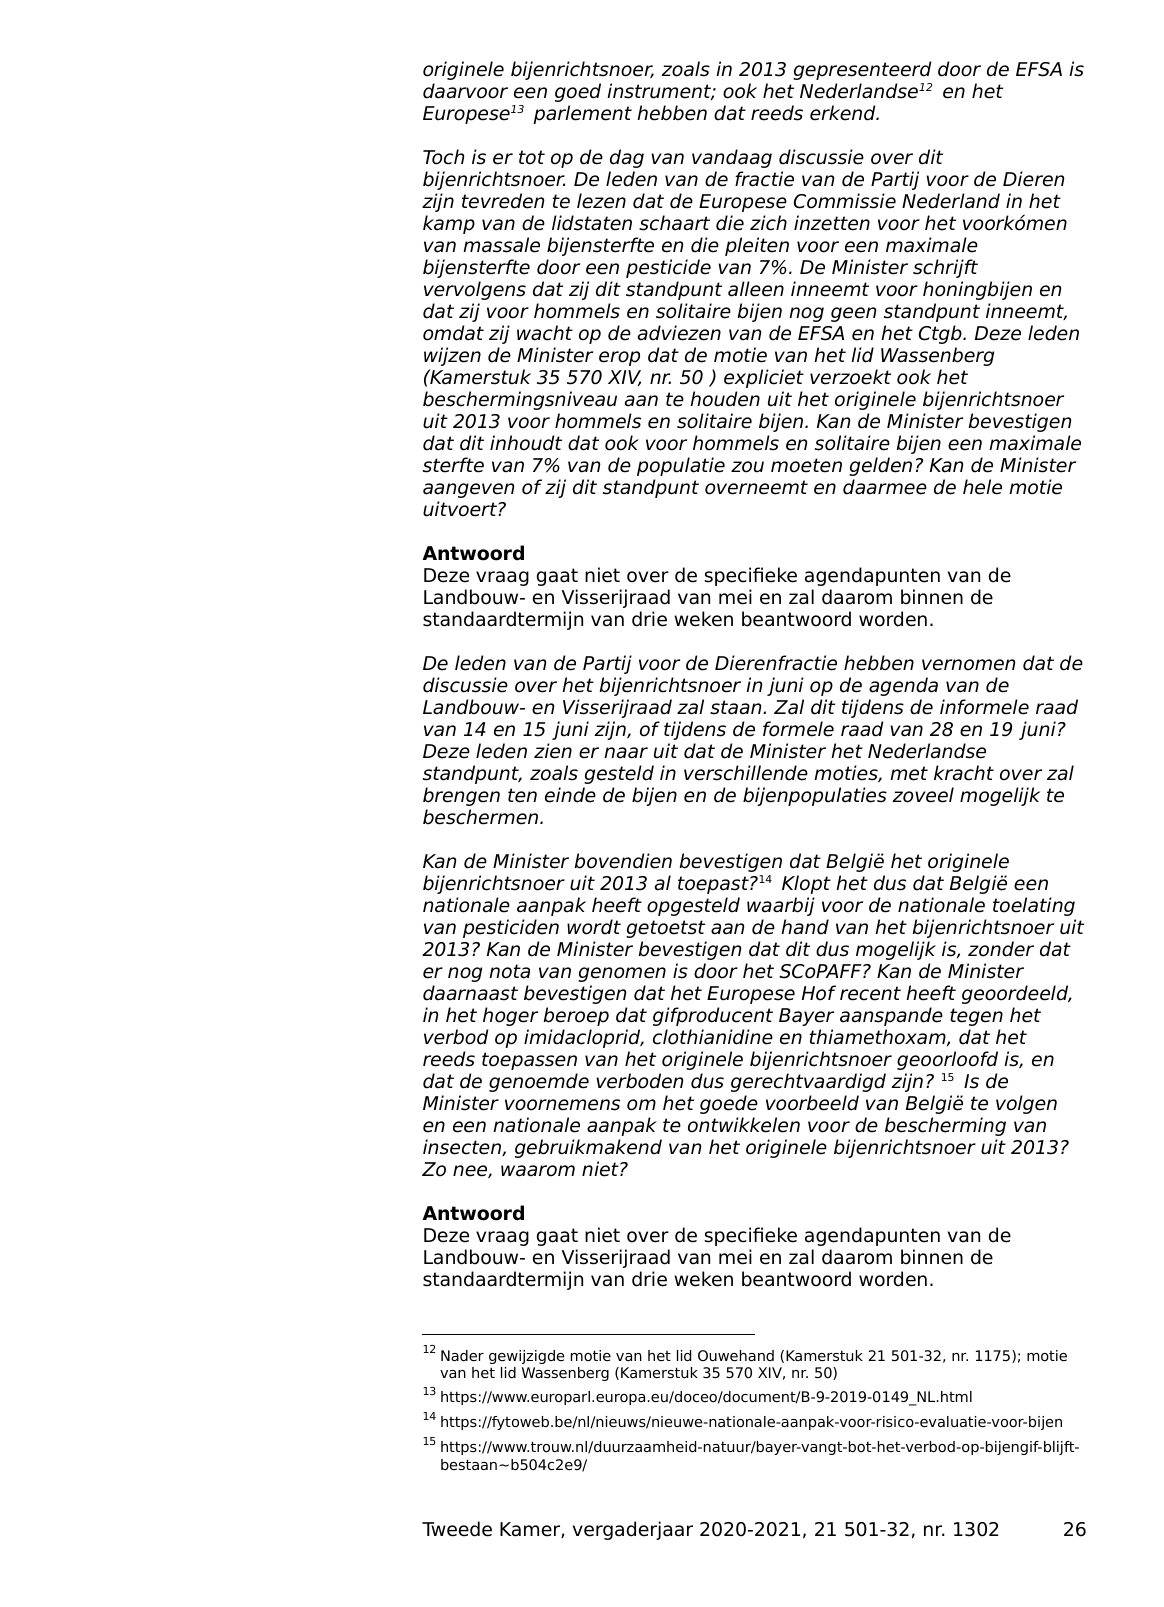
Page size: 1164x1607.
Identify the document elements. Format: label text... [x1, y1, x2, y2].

text Kan de Minister bovendien bevestigen dat België het originele bijenrichtsnoer uit 2013 al toepast? Klopt het dus dat België een nationale aanpak heeft opgesteld waarbij voor de nationale toelating van pesticiden wordt getoetst aan de hand van het bijenrichtsnoer uit 2013? Kan de Minister bevestigen dat dit dus mogelijk is, zonder dat er nog nota van genomen is door het SCoPAFF? Kan de Minister daarnaast bevestigen dat het Europese Hof recent heeft geoordeeld, in het hoger beroep dat gifproducent Bayer aanspande tegen het verbod op imidacloprid, clothianidine en thiamethoxam, dat het reeds toepassen van het originele bijenrichtsnoer geoorloofd is, en dat de genoemde verboden dus gerechtvaardigd zijn? Is de Minister voornemens om het goede voorbeeld van België te volgen en een nationale aanpak te ontwikkelen voor de bescherming van insecten, gebruikmakend van het originele bijenrichtsnoer uit 2013? Zo nee, waarom niet? [422, 851, 1087, 1181]
text De leden van de Partij voor de Dierenfractie hebben vernomen dat de discussie over het bijenrichtsnoer in juni op de agenda van de Landbouw- en Visserijraad zal staan. Zal dit tijdens de informele raad van 14 en 15 juni zijn, of tijdens de formele raad van 28 en 19 juni? Deze leden zien er naar uit dat de Minister het Nederlandse standpunt, zoals gesteld in verschillende moties, met kracht over zal brengen ten einde de bijen en de bijenpopulaties zoveel mogelijk te beschermen. [422, 653, 1087, 829]
text Deze vraag gaat niet over de specifieke agendapunten van de Landbouw- en Visserijraad van mei en zal daarom binnen de standaardtermijn van drie weken beantwoord worden. [422, 1225, 1087, 1291]
text https://fytoweb.be/nl/nieuws/nieuwe-nationale-aanpak-voor-risico-evaluatie-voor-bijen [422, 1410, 1087, 1432]
text originele bijenrichtsnoer, zoals in 2013 gepresenteerd door de EFSA is daarvoor een goed instrument; ook het Nederlandse en het Europese parlement hebben dat reeds erkend. [422, 59, 1087, 125]
text https://www.trouw.nl/duurzaamheid-natuur/bayer-vangt-bot-het-verbod-op-bijengif-blijft-bestaan~b504c2e9/ [422, 1435, 1087, 1474]
text https://www.europarl.europa.eu/doceo/document/B-9-2019-0149_NL.html [422, 1385, 1087, 1407]
text Antwoord [422, 1203, 1087, 1225]
text Toch is er tot op de dag van vandaag discussie over dit bijenrichtsnoer. De leden van de fractie van de Partij voor de Dieren zijn tevreden te lezen dat de Europese Commissie Nederland in het kamp van de lidstaten schaart die zich inzetten voor het voorkómen van massale bijensterfte en die pleiten voor een maximale bijensterfte door een pesticide van 7%. De Minister schrijft vervolgens dat zij dit standpunt alleen inneemt voor honingbijen en dat zij voor hommels en solitaire bijen nog geen standpunt inneemt, omdat zij wacht op de adviezen van de EFSA en het Ctgb. Deze leden wijzen de Minister erop dat de motie van het lid Wassenberg (Kamerstuk 35 570 XIV, nr. 50 ) expliciet verzoekt ook het beschermingsniveau aan te houden uit het originele bijenrichtsnoer uit 2013 voor hommels en solitaire bijen. Kan de Minister bevestigen dat dit inhoudt dat ook voor hommels en solitaire bijen een maximale sterfte van 7% van de populatie zou moeten gelden? Kan de Minister aangeven of zij dit standpunt overneemt en daarmee de hele motie uitvoert? [422, 147, 1087, 521]
text Nader gewijzigde motie van het lid Ouwehand (Kamerstuk 21 501-32, nr. 1175); motie van het lid Wassenberg (Kamerstuk 35 570 XIV, nr. 50) [422, 1343, 1087, 1382]
text Antwoord [422, 543, 1087, 565]
text Deze vraag gaat niet over de specifieke agendapunten van de Landbouw- en Visserijraad van mei en zal daarom binnen de standaardtermijn van drie weken beantwoord worden. [422, 565, 1087, 631]
